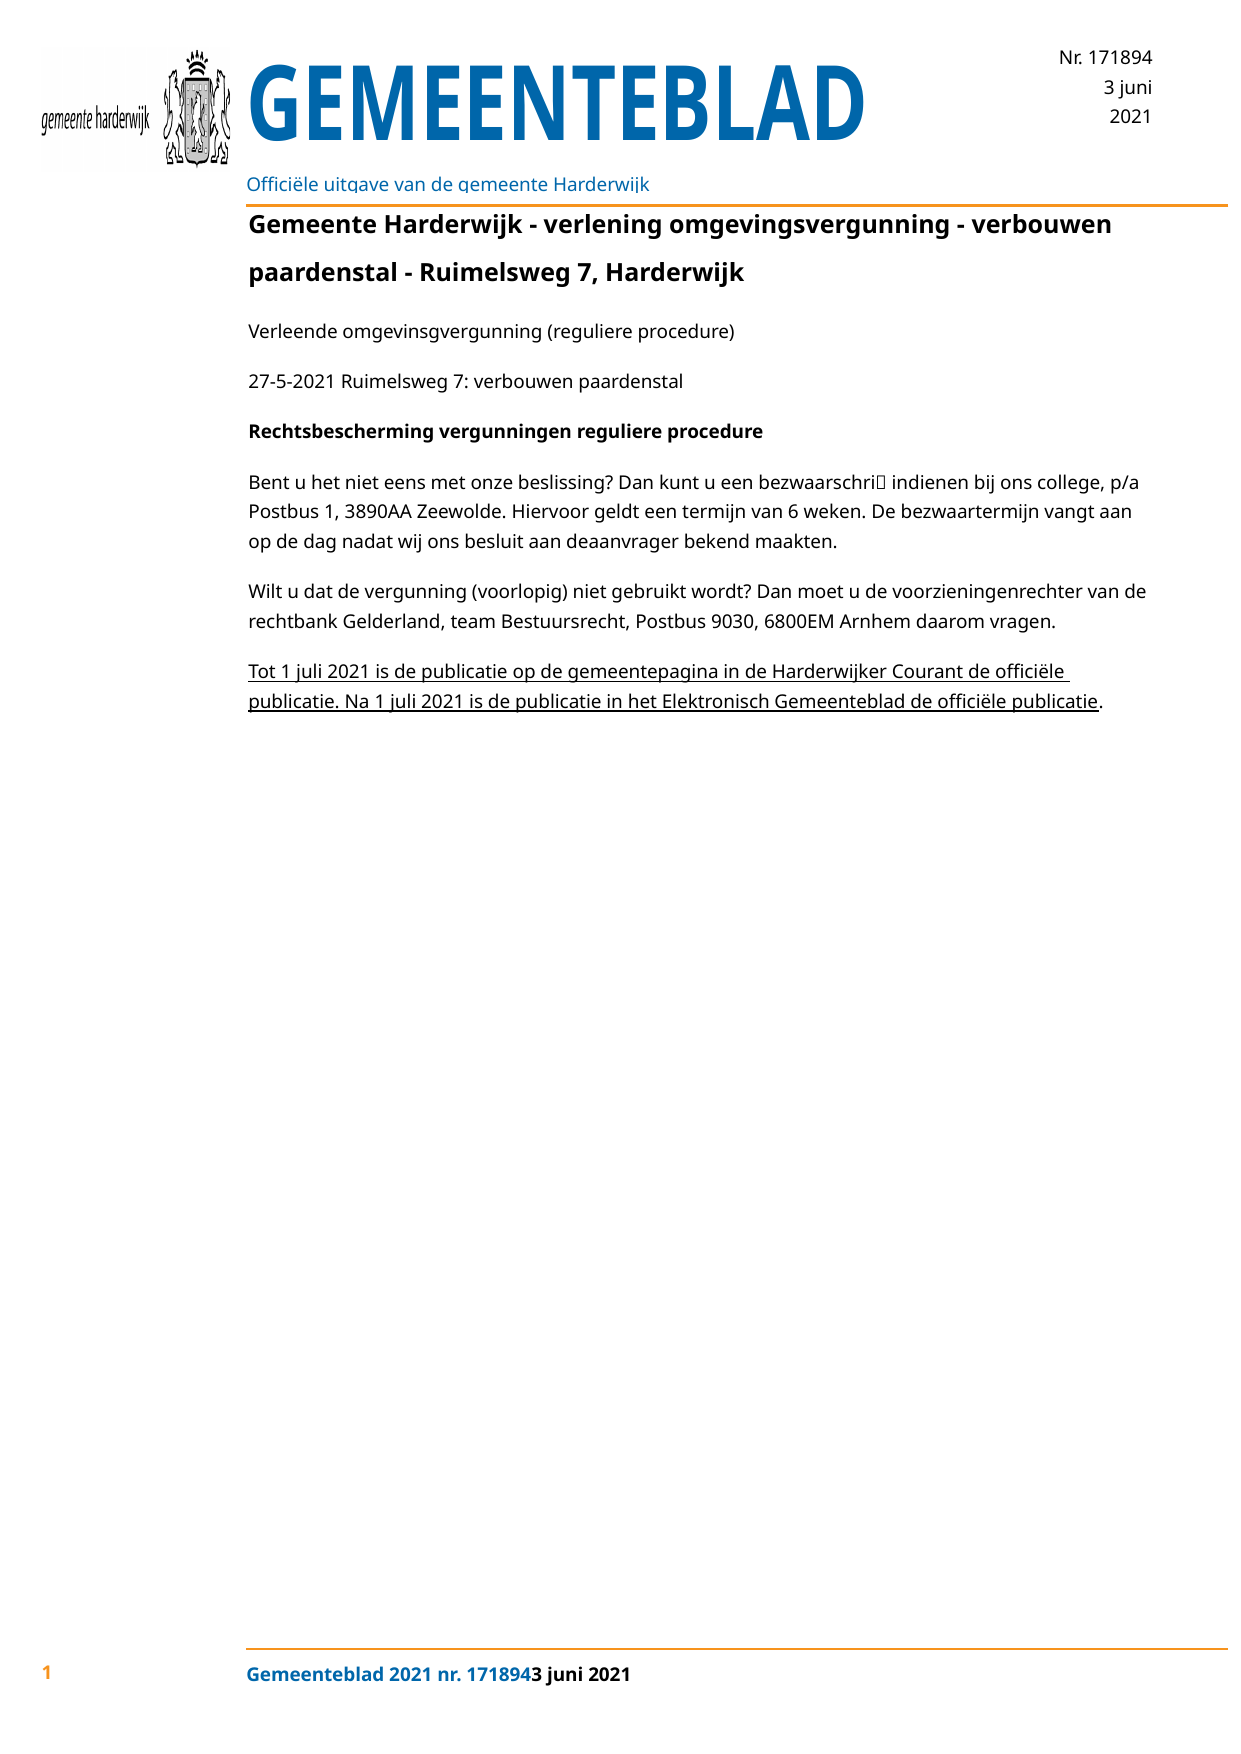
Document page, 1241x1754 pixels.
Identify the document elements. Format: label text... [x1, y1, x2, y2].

text 27-5-2021 Ruimelsweg 7: verbouwen paardenstal [248, 368, 1152, 394]
picture [41, 47, 231, 172]
text Rechtsbescherming vergunningen reguliere procedure [248, 419, 1152, 444]
text Tot 1 juli 2021 is de publicatie op de gemeentepagina in de Harderwijker Courant de officiële publicatie. Na 1 juli 2021 is de publicatie in het Elektronisch Gemeenteblad de officiële publicatie. [248, 659, 1152, 714]
text Wilt u dat de vergunning (voorlopig) niet gebruikt wordt? Dan moet u de voorzieningenrechter van de rechtbank Gelderland, team Bestuursrecht, Postbus 9030, 6800EM Arnhem daarom vragen. [248, 579, 1152, 634]
text Bent u het niet eens met onze beslissing? Dan kunt u een bezwaarschri􀅌 indienen bij ons college, p/a Postbus 1, 3890AA Zeewolde. Hiervoor geldt een termijn van 6 weken. De bezwaartermijn vangt aan op de dag nadat wij ons besluit aan deaanvrager bekend maakten. [248, 469, 1152, 554]
text Verleende omgevinsgvergunning (reguliere procedure) [248, 318, 1152, 344]
text Gemeente Harderwijk - verlening omgevingsvergunning - verbouwen paardenstal - Ruimelsweg 7, Harderwijk [248, 207, 1152, 288]
